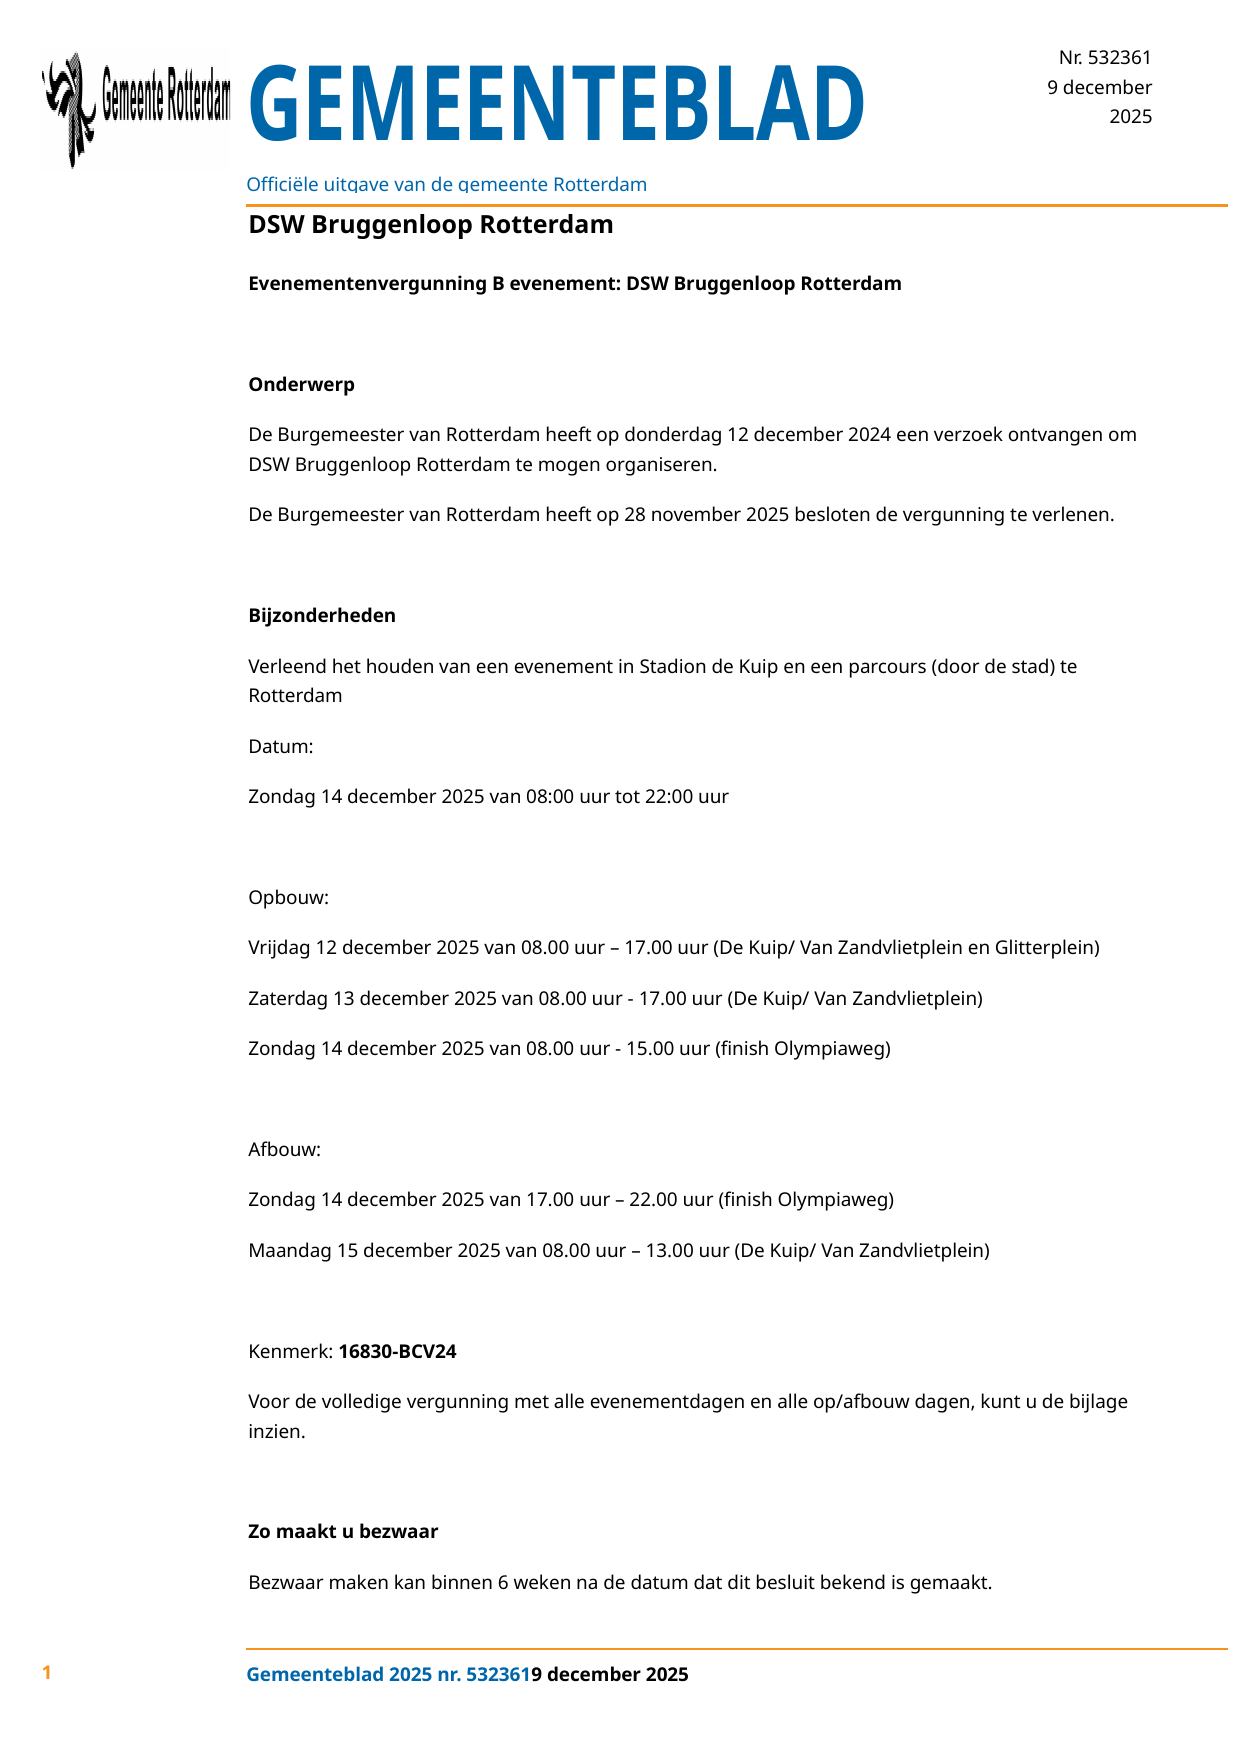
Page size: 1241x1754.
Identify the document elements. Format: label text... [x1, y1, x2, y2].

text Bijzonderheden [248, 602, 1152, 628]
text De Burgemeester van Rotterdam heeft op 28 november 2025 besloten de vergunning te verlenen. [248, 502, 1152, 527]
text Zo maakt u bezwaar [248, 1519, 1152, 1544]
text Opbouw: [248, 884, 1152, 910]
text Onderwerp [248, 371, 1152, 397]
text Zondag 14 december 2025 van 17.00 uur – 22.00 uur (finish Olympiaweg) [248, 1187, 1152, 1212]
text Bezwaar maken kan binnen 6 weken na de datum dat dit besluit bekend is gemaakt. [248, 1569, 1152, 1595]
text Zaterdag 13 december 2025 van 08.00 uur - 17.00 uur (De Kuip/ Van Zandvlietplein) [248, 985, 1152, 1011]
text Datum: [248, 733, 1152, 758]
text Evenementenvergunning B evenement: DSW Bruggenloop Rotterdam [248, 270, 1152, 296]
text Kenmerk: 16830-BCV24 [248, 1338, 1152, 1363]
text Zondag 14 december 2025 van 08.00 uur - 15.00 uur (finish Olympiaweg) [248, 1035, 1152, 1061]
text Verleend het houden van een evenement in Stadion de Kuip en een parcours (door de stad) te Rotterdam [248, 653, 1152, 708]
text Zondag 14 december 2025 van 08:00 uur tot 22:00 uur [248, 783, 1152, 809]
text Maandag 15 december 2025 van 08.00 uur – 13.00 uur (De Kuip/ Van Zandvlietplein) [248, 1237, 1152, 1263]
text De Burgemeester van Rotterdam heeft op donderdag 12 december 2024 een verzoek ontvangen om DSW Bruggenloop Rotterdam te mogen organiseren. [248, 422, 1152, 477]
text Vrijdag 12 december 2025 van 08.00 uur – 17.00 uur (De Kuip/ Van Zandvlietplein en Glitterplein) [248, 934, 1152, 960]
text Afbouw: [248, 1136, 1152, 1162]
picture [41, 47, 231, 172]
text DSW Bruggenloop Rotterdam [248, 207, 1152, 241]
text Voor de volledige vergunning met alle evenementdagen en alle op/afbouw dagen, kunt u de bijlage inzien. [248, 1388, 1152, 1443]
